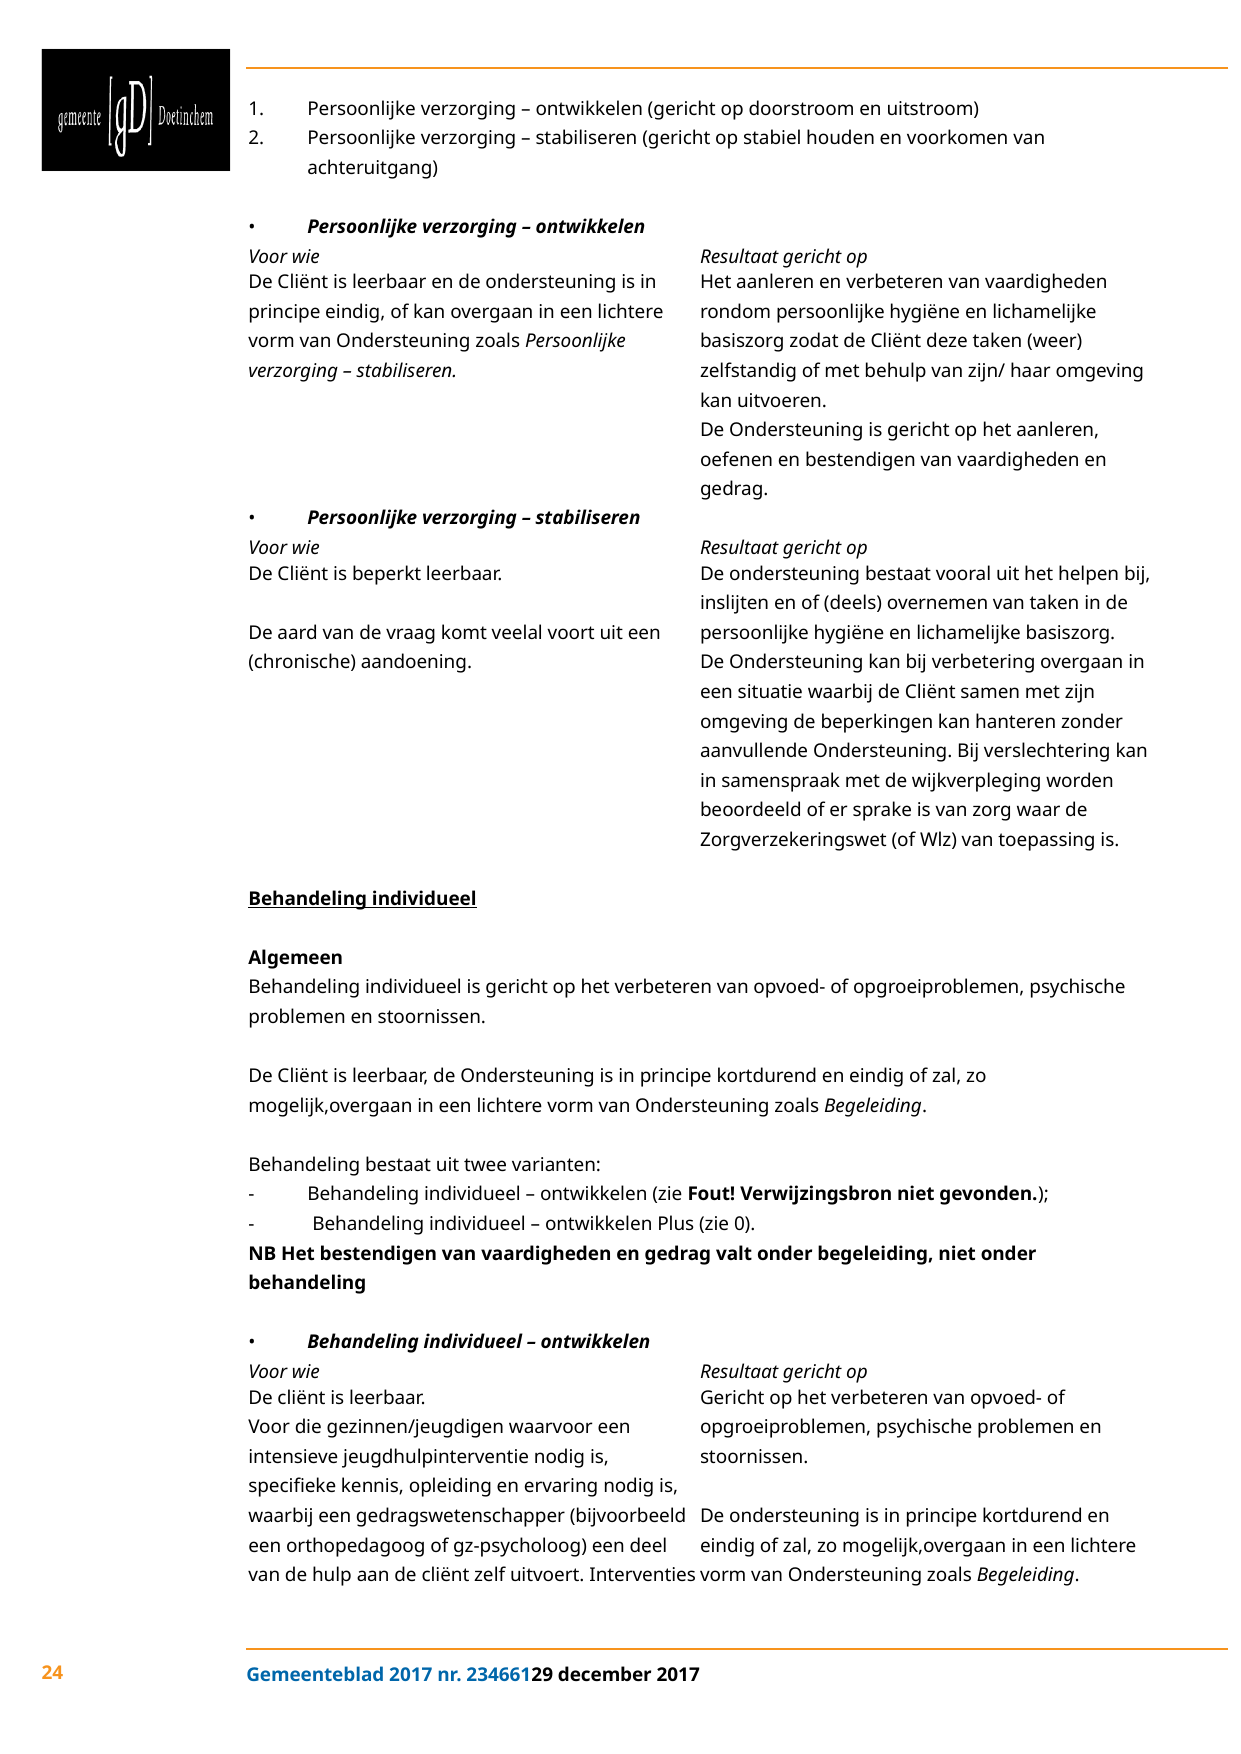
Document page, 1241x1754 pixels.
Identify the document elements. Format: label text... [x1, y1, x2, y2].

list Behandeling individueel – ontwikkelen Plus (zie 0). [248, 1210, 1152, 1236]
list Persoonlijke verzorging – ontwikkelen (gericht op doorstroom en uitstroom) [248, 95, 1152, 121]
text Behandeling individueel is gericht op het verbeteren van opvoed- of opgroeiproblemen, psychische problemen en stoornissen. [248, 973, 1152, 1029]
list Persoonlijke verzorging – ontwikkelen [248, 213, 1152, 239]
list Persoonlijke verzorging – stabiliseren (gericht op stabiel houden en voorkomen van achteruitgang) [248, 124, 1152, 180]
text Algemeen [248, 944, 1152, 970]
table_header Voor wie [248, 534, 700, 560]
table_cell De ondersteuning bestaat vooral uit het helpen bij, inslijten en of (deels) overnemen van taken in de persoonlijke hygiëne en lichamelijke basiszorg. De Ondersteuning kan bij verbetering overgaan in een situatie waarbij de Cliënt samen met zijn omgeving de beperkingen kan hanteren zonder aanvullende Ondersteuning. Bij verslechtering kan in samenspraak met de wijkverpleging worden beoordeeld of er sprake is van zorg waar de Zorgverzekeringswet (of Wlz) van toepassing is. [700, 560, 1152, 852]
table_header Voor wie [248, 1358, 700, 1384]
table_cell Het aanleren en verbeteren van vaardigheden rondom persoonlijke hygiëne en lichamelijke basiszorg zodat de Cliënt deze taken (weer) zelfstandig of met behulp van zijn/ haar omgeving kan uitvoeren. De Ondersteuning is gericht op het aanleren, oefenen en bestendigen van vaardigheden en gedrag. [700, 269, 1152, 501]
table_cell Gericht op het verbeteren van opvoed- of opgroeiproblemen, psychische problemen en stoornissen. De ondersteuning is in principe kortdurend en eindig of zal, zo mogelijk,overgaan in een lichtere vorm van Ondersteuning zoals Begeleiding. [700, 1384, 1152, 1587]
list Behandeling individueel – ontwikkelen [248, 1328, 1152, 1354]
text Behandeling individueel [248, 885, 1152, 911]
text NB Het bestendigen van vaardigheden en gedrag valt onder begeleiding, niet onder behandeling [248, 1240, 1152, 1295]
table_header Resultaat gericht op [700, 243, 1152, 268]
table_header Voor wie [248, 243, 700, 268]
table_cell De Cliënt is beperkt leerbaar. De aard van de vraag komt veelal voort uit een (chronische) aandoening. [248, 560, 700, 852]
table_header Resultaat gericht op [700, 534, 1152, 560]
text Behandeling bestaat uit twee varianten: [248, 1151, 1152, 1177]
table_cell De cliënt is leerbaar. Voor die gezinnen/jeugdigen waarvoor een intensieve jeugdhulpinterventie nodig is, specifieke kennis, opleiding en ervaring nodig is, waarbij een gedragswetenschapper (bijvoorbeeld een orthopedagoog of gz-psycholoog) een deel van de hulp aan de cliënt zelf uitvoert. Interventies [248, 1384, 700, 1587]
table_header Resultaat gericht op [700, 1358, 1152, 1384]
text De Cliënt is leerbaar, de Ondersteuning is in principe kortdurend en eindig of zal, zo mogelijk,overgaan in een lichtere vorm van Ondersteuning zoals Begeleiding. [248, 1062, 1152, 1118]
picture [41, 47, 231, 172]
list Behandeling individueel – ontwikkelen (zie Fout! Verwijzingsbron niet gevonden.); [248, 1181, 1152, 1206]
table_cell De Cliënt is leerbaar en de ondersteuning is in principe eindig, of kan overgaan in een lichtere vorm van Ondersteuning zoals Persoonlijke verzorging – stabiliseren. [248, 269, 700, 501]
list Persoonlijke verzorging – stabiliseren [248, 504, 1152, 530]
